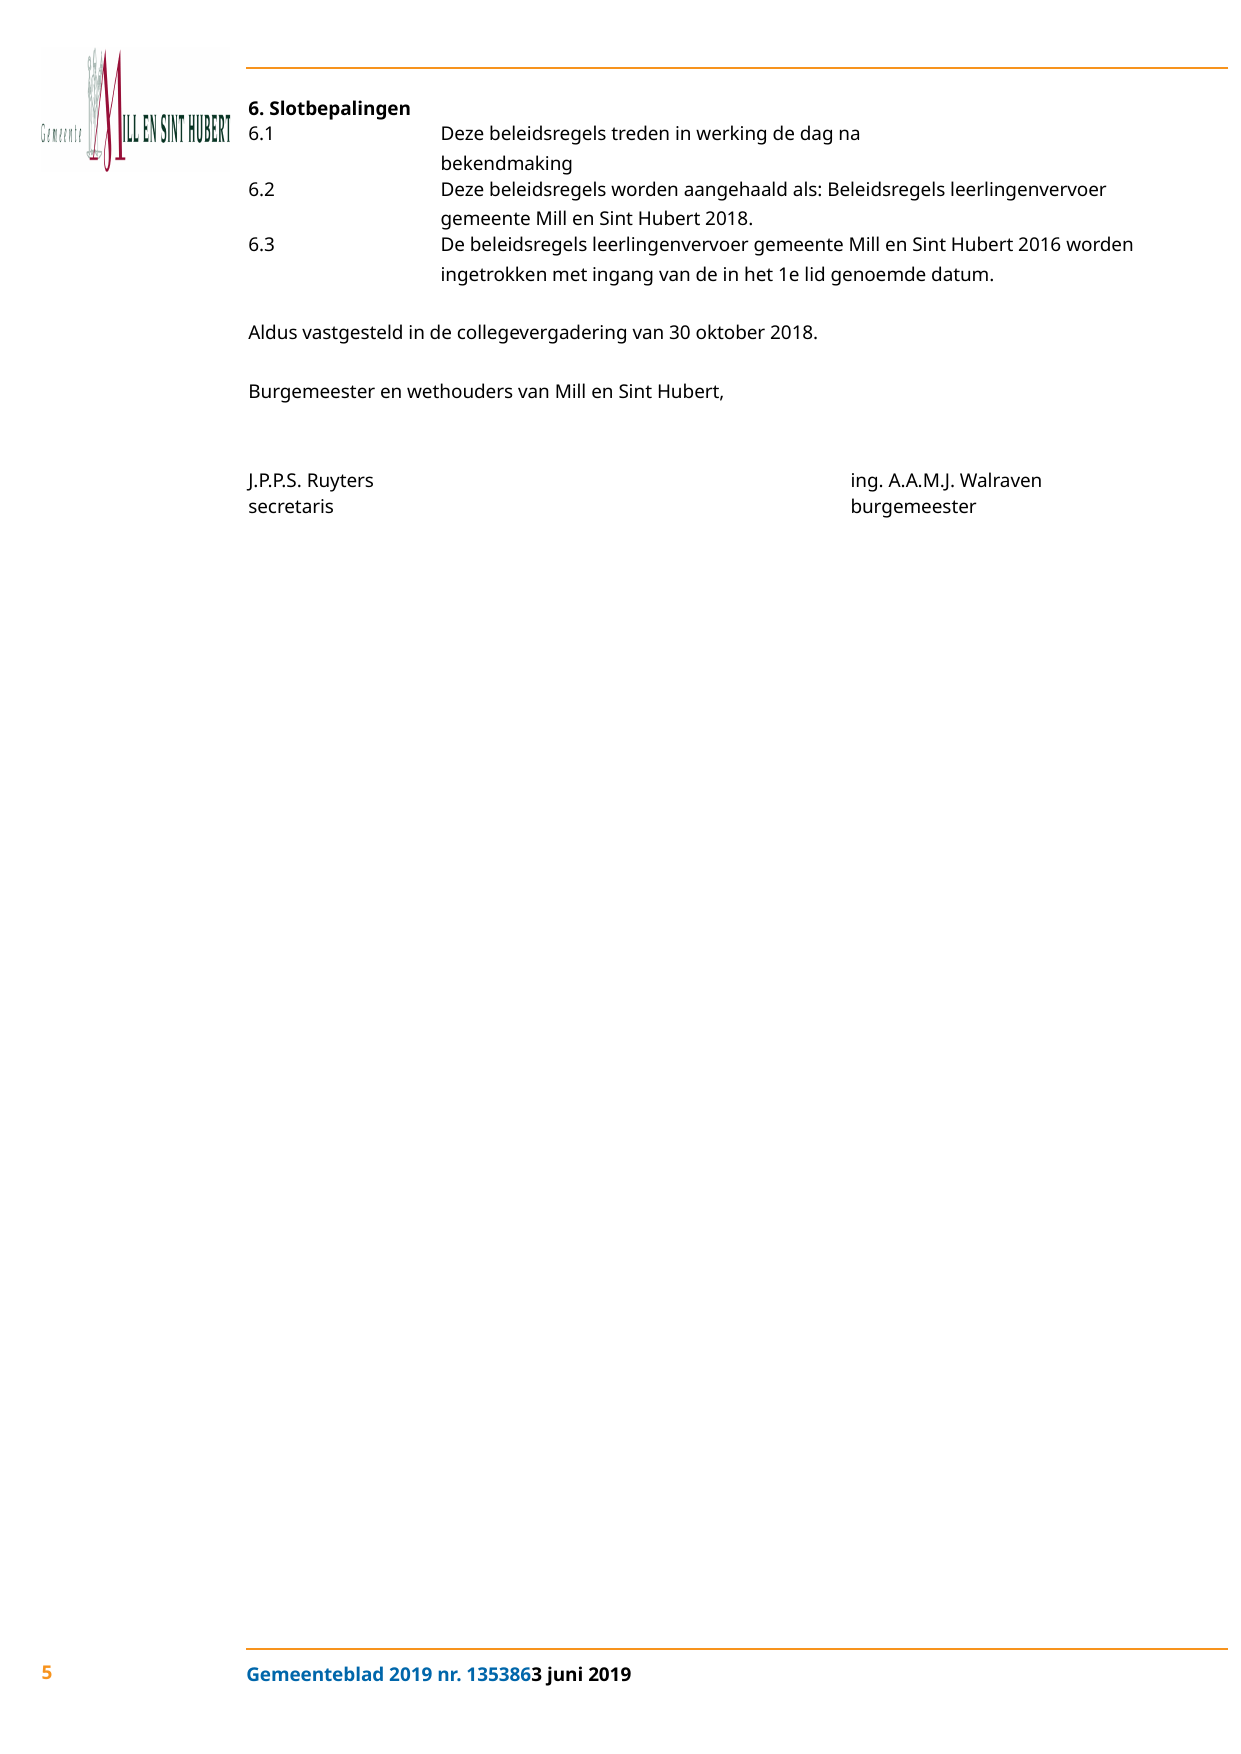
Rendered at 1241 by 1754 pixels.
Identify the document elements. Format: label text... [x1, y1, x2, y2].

table_cell [549, 493, 850, 519]
table_header J.P.P.S. Ruyters [248, 467, 549, 493]
table_cell secretaris [248, 493, 549, 519]
table_cell 6.1 [248, 121, 440, 176]
table_cell burgemeester [850, 493, 1152, 519]
picture [41, 47, 231, 172]
table_header ing. A.A.M.J. Walraven [850, 467, 1152, 493]
table_header [549, 467, 850, 493]
table_cell [959, 121, 1152, 176]
table_cell De beleidsregels leerlingenvervoer gemeente Mill en Sint Hubert 2016 worden ingetrokken met ingang van de in het 1e lid genoemde datum. [440, 231, 1152, 286]
table_cell Deze beleidsregels treden in werking de dag na bekendmaking [440, 121, 959, 176]
table_cell Deze beleidsregels worden aangehaald als: Beleidsregels leerlingenvervoer gemeente Mill en Sint Hubert 2018. [440, 176, 1152, 231]
table_cell 6.3 [248, 231, 440, 286]
table_cell 6.2 [248, 176, 440, 231]
table_header 6. Slotbepalingen [248, 95, 959, 121]
table_header [959, 95, 1152, 121]
text Burgemeester en wethouders van Mill en Sint Hubert, [248, 378, 1152, 404]
text Aldus vastgesteld in de collegevergadering van 30 oktober 2018. [248, 319, 1152, 345]
